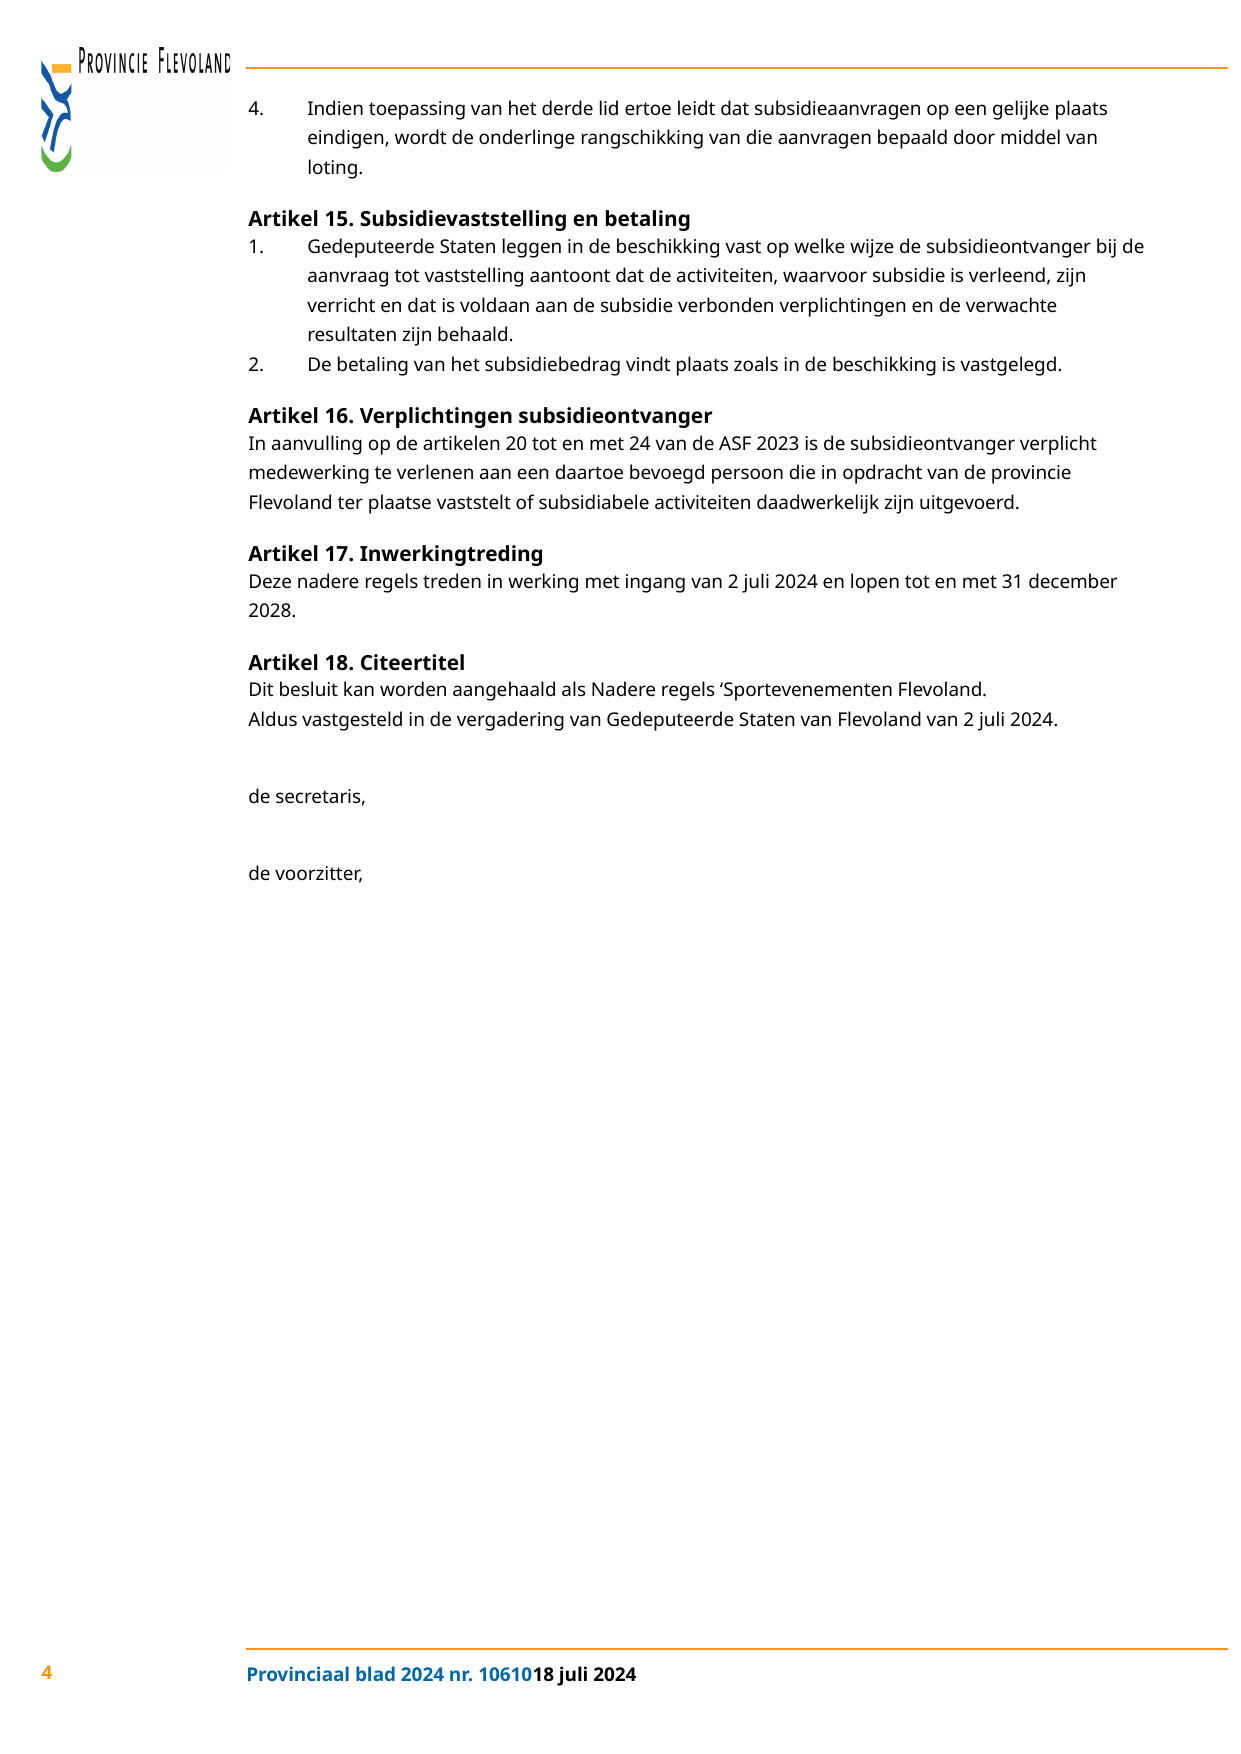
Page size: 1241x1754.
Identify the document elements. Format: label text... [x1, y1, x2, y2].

text Aldus vastgesteld in de vergadering van Gedeputeerde Staten van Flevoland van 2 juli 2024. [248, 706, 1152, 732]
text de secretaris, [248, 783, 1152, 809]
text In aanvulling op de artikelen 20 tot en met 24 van de ASF 2023 is de subsidieontvanger verplicht medewerking te verlenen aan een daartoe bevoegd persoon die in opdracht van de provincie Flevoland ter plaatse vaststelt of subsidiabele activiteiten daadwerkelijk zijn uitgevoerd. [248, 430, 1152, 515]
text Artikel 18. Citeertitel [248, 648, 1152, 676]
list Gedeputeerde Staten leggen in de beschikking vast op welke wijze de subsidieontvanger bij de aanvraag tot vaststelling aantoont dat de activiteiten, waarvoor subsidie is verleend, zijn verricht en dat is voldaan aan de subsidie verbonden verplichtingen en de verwachte resultaten zijn behaald. [248, 233, 1152, 347]
text Artikel 16. Verplichtingen subsidieontvanger [248, 402, 1152, 430]
text de voorzitter, [248, 860, 1152, 886]
list De betaling van het subsidiebedrag vindt plaats zoals in de beschikking is vastgelegd. [248, 351, 1152, 377]
picture [41, 47, 231, 172]
text Artikel 15. Subsidievaststelling en betaling [248, 204, 1152, 233]
list Indien toepassing van het derde lid ertoe leidt dat subsidieaanvragen op een gelijke plaats eindigen, wordt de onderlinge rangschikking van die aanvragen bepaald door middel van loting. [248, 95, 1152, 180]
text Deze nadere regels treden in werking met ingang van 2 juli 2024 en lopen tot en met 31 december 2028. [248, 568, 1152, 623]
text Dit besluit kan worden aangehaald als Nadere regels ‘Sportevenementen Flevoland. [248, 676, 1152, 702]
text Artikel 17. Inwerkingtreding [248, 539, 1152, 568]
